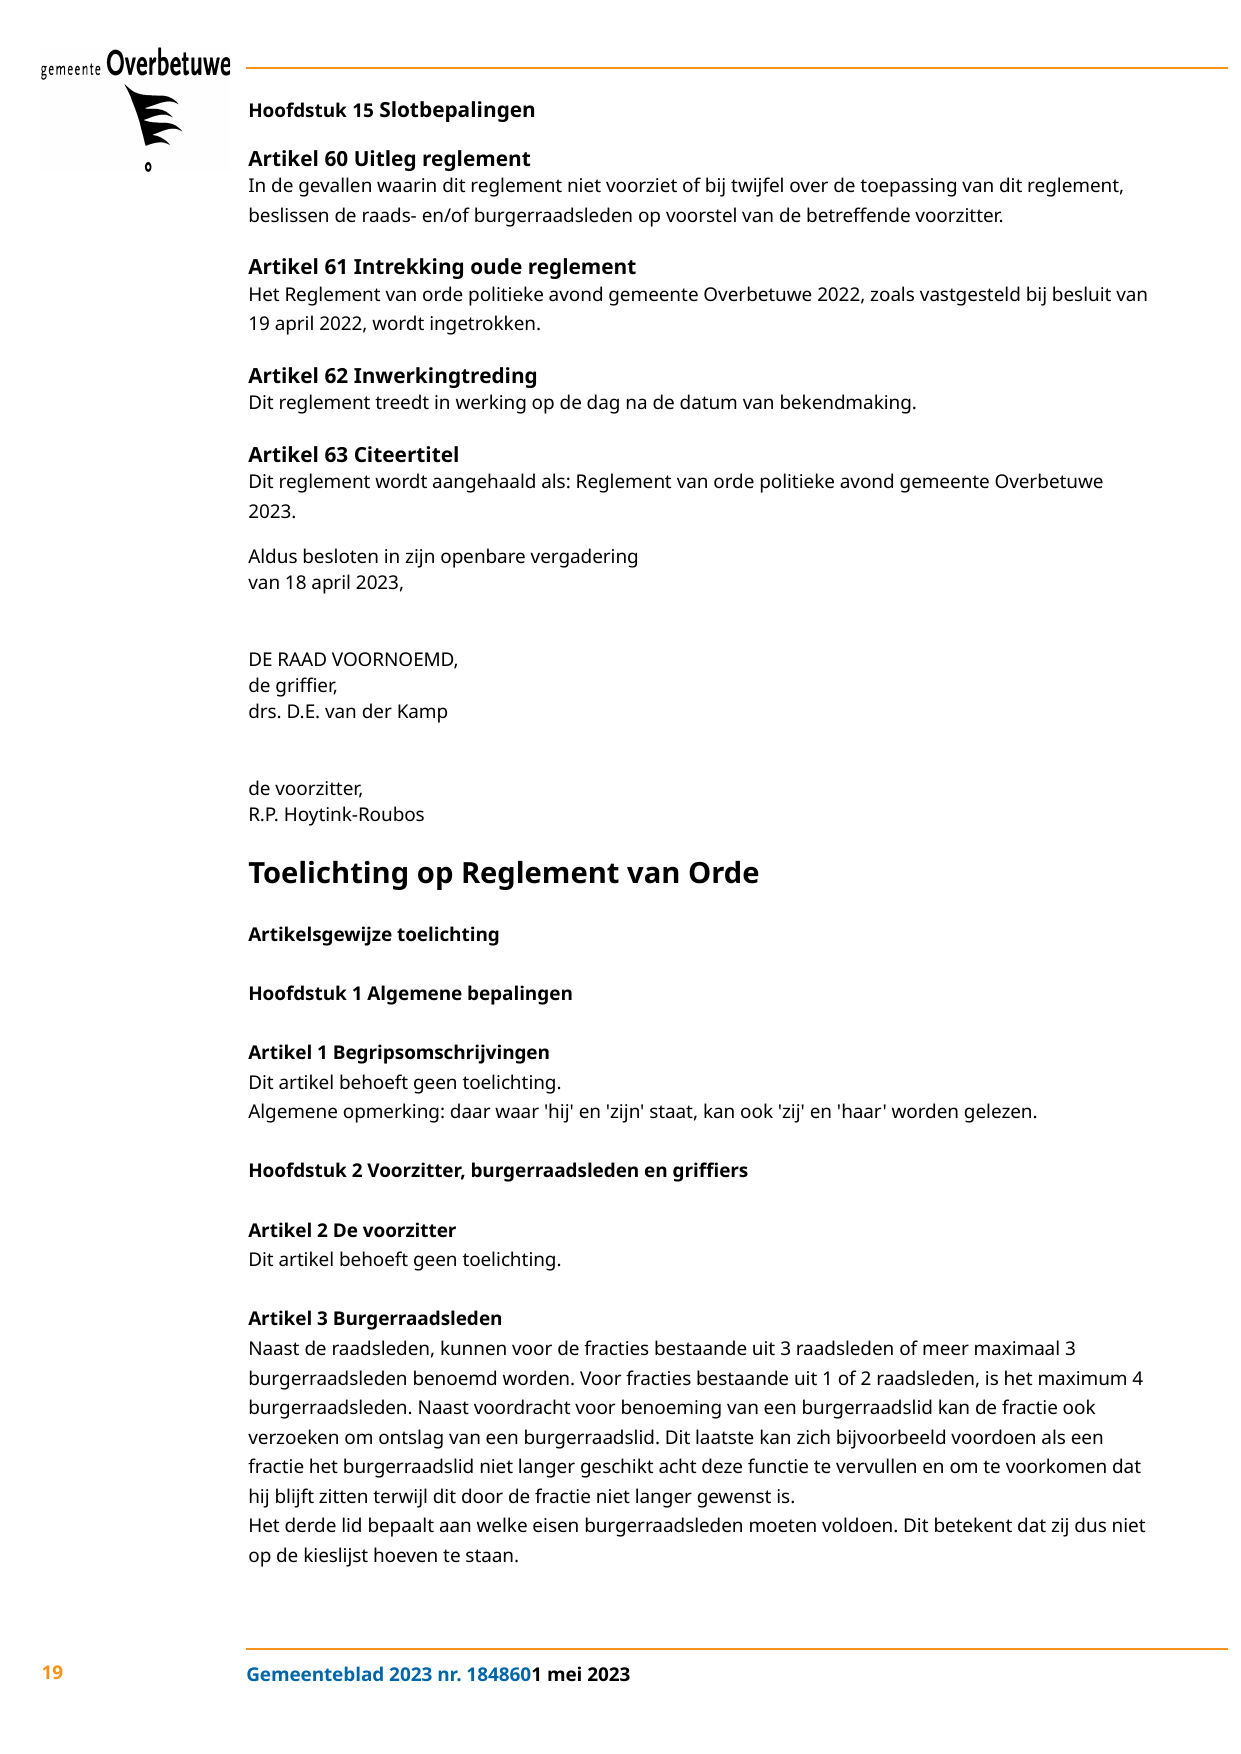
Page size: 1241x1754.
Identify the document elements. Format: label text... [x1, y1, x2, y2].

text Artikel 2 De voorzitter [248, 1217, 1152, 1243]
text Dit reglement treedt in werking op de dag na de datum van bekendmaking. [248, 389, 1152, 415]
text R.P. Hoytink-Roubos [248, 801, 1152, 826]
text Artikelsgewijze toelichting [248, 921, 1152, 947]
text In de gevallen waarin dit reglement niet voorziet of bij twijfel over de toepassing van dit reglement, beslissen de raads- en/of burgerraadsleden op voorstel van de betreffende voorzitter. [248, 172, 1152, 228]
text Artikel 3 Burgerraadsleden [248, 1306, 1152, 1331]
text Artikel 62 Inwerkingtreding [248, 361, 1152, 389]
text DE RAAD VOORNOEMD, [248, 646, 1152, 672]
text Hoofdstuk 1 Algemene bepalingen [248, 980, 1152, 1006]
text Dit artikel behoeft geen toelichting. [248, 1069, 1152, 1095]
text drs. D.E. van der Kamp [248, 698, 1152, 723]
text Artikel 61 Intrekking oude reglement [248, 252, 1152, 281]
text de griffier, [248, 672, 1152, 698]
text Naast de raadsleden, kunnen voor de fracties bestaande uit 3 raadsleden of meer maximaal 3 burgerraadsleden benoemd worden. Voor fracties bestaande uit 1 of 2 raadsleden, is het maximum 4 burgerraadsleden. Naast voordracht voor benoeming van een burgerraadslid kan de fractie ook verzoeken om ontslag van een burgerraadslid. Dit laatste kan zich bijvoorbeeld voordoen als een fractie het burgerraadslid niet langer geschikt acht deze functie te vervullen en om te voorkomen dat hij blijft zitten terwijl dit door de fractie niet langer gewenst is. [248, 1335, 1152, 1509]
text Aldus besloten in zijn openbare vergadering [248, 543, 1152, 569]
text Het derde lid bepaalt aan welke eisen burgerraadsleden moeten voldoen. Dit betekent dat zij dus niet op de kieslijst hoeven te staan. [248, 1513, 1152, 1568]
text Het Reglement van orde politieke avond gemeente Overbetuwe 2022, zoals vastgesteld bij besluit van 19 april 2022, wordt ingetrokken. [248, 281, 1152, 336]
text Hoofdstuk 2 Voorzitter, burgerraadsleden en griffiers [248, 1158, 1152, 1183]
text de voorzitter, [248, 775, 1152, 801]
text Hoofdstuk 15 Slotbepalingen [248, 95, 1152, 123]
text Artikel 1 Begripsomschrijvingen [248, 1039, 1152, 1065]
text Artikel 60 Uitleg reglement [248, 144, 1152, 172]
text Artikel 63 Citeertitel [248, 440, 1152, 468]
text Algemene opmerking: daar waar 'hij' en 'zijn' staat, kan ook 'zij' en 'haar' worden gelezen. [248, 1098, 1152, 1124]
text Dit reglement wordt aangehaald als: Reglement van orde politieke avond gemeente Overbetuwe 2023. [248, 468, 1152, 523]
text Dit artikel behoeft geen toelichting. [248, 1246, 1152, 1272]
picture [41, 47, 231, 172]
text van 18 april 2023, [248, 569, 1152, 595]
text Toelichting op Reglement van Orde [248, 852, 1152, 892]
